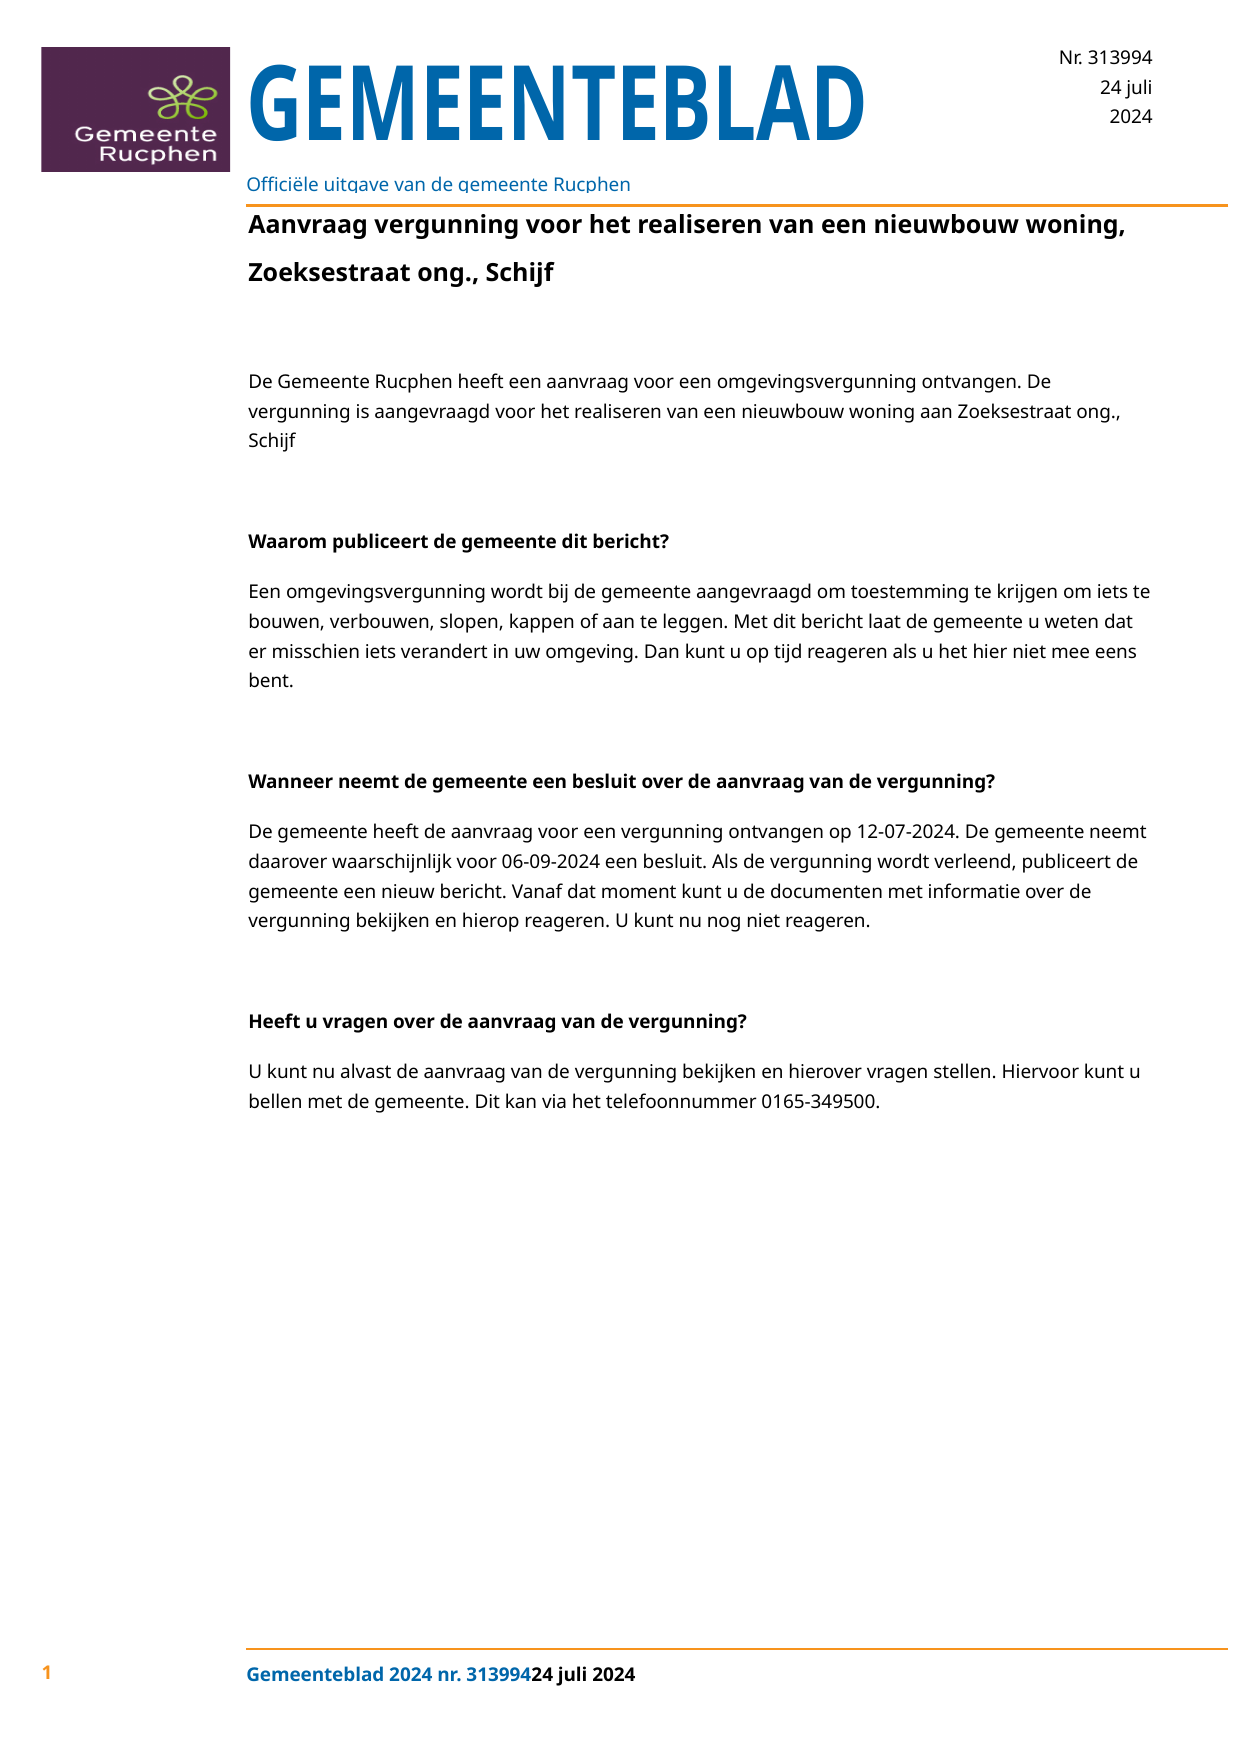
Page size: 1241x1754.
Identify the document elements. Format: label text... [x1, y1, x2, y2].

text U kunt nu alvast de aanvraag van de vergunning bekijken en hierover vragen stellen. Hiervoor kunt u bellen met de gemeente. Dit kan via het telefoonnummer 0165-349500. [248, 1059, 1152, 1114]
text Aanvraag vergunning voor het realiseren van een nieuwbouw woning, Zoeksestraat ong., Schijf [248, 207, 1152, 288]
text De Gemeente Rucphen heeft een aanvraag voor een omgevingsvergunning ontvangen. De vergunning is aangevraagd voor het realiseren van een nieuwbouw woning aan Zoeksestraat ong., Schijf [248, 368, 1152, 453]
text De gemeente heeft de aanvraag voor een vergunning ontvangen op 12-07-2024. De gemeente neemt daarover waarschijnlijk voor 06-09-2024 een besluit. Als de vergunning wordt verleend, publiceert de gemeente een nieuw bericht. Vanaf dat moment kunt u de documenten met informatie over de vergunning bekijken en hierop reageren. U kunt nu nog niet reageren. [248, 819, 1152, 933]
picture [41, 47, 231, 172]
text Heeft u vragen over de aanvraag van de vergunning? [248, 1008, 1152, 1034]
text Een omgevingsvergunning wordt bij de gemeente aangevraagd om toestemming te krijgen om iets te bouwen, verbouwen, slopen, kappen of aan te leggen. Met dit bericht laat de gemeente u weten dat er misschien iets verandert in uw omgeving. Dan kunt u op tijd reageren als u het hier niet mee eens bent. [248, 579, 1152, 693]
text Waarom publiceert de gemeente dit bericht? [248, 528, 1152, 554]
text Wanneer neemt de gemeente een besluit over de aanvraag van de vergunning? [248, 768, 1152, 794]
